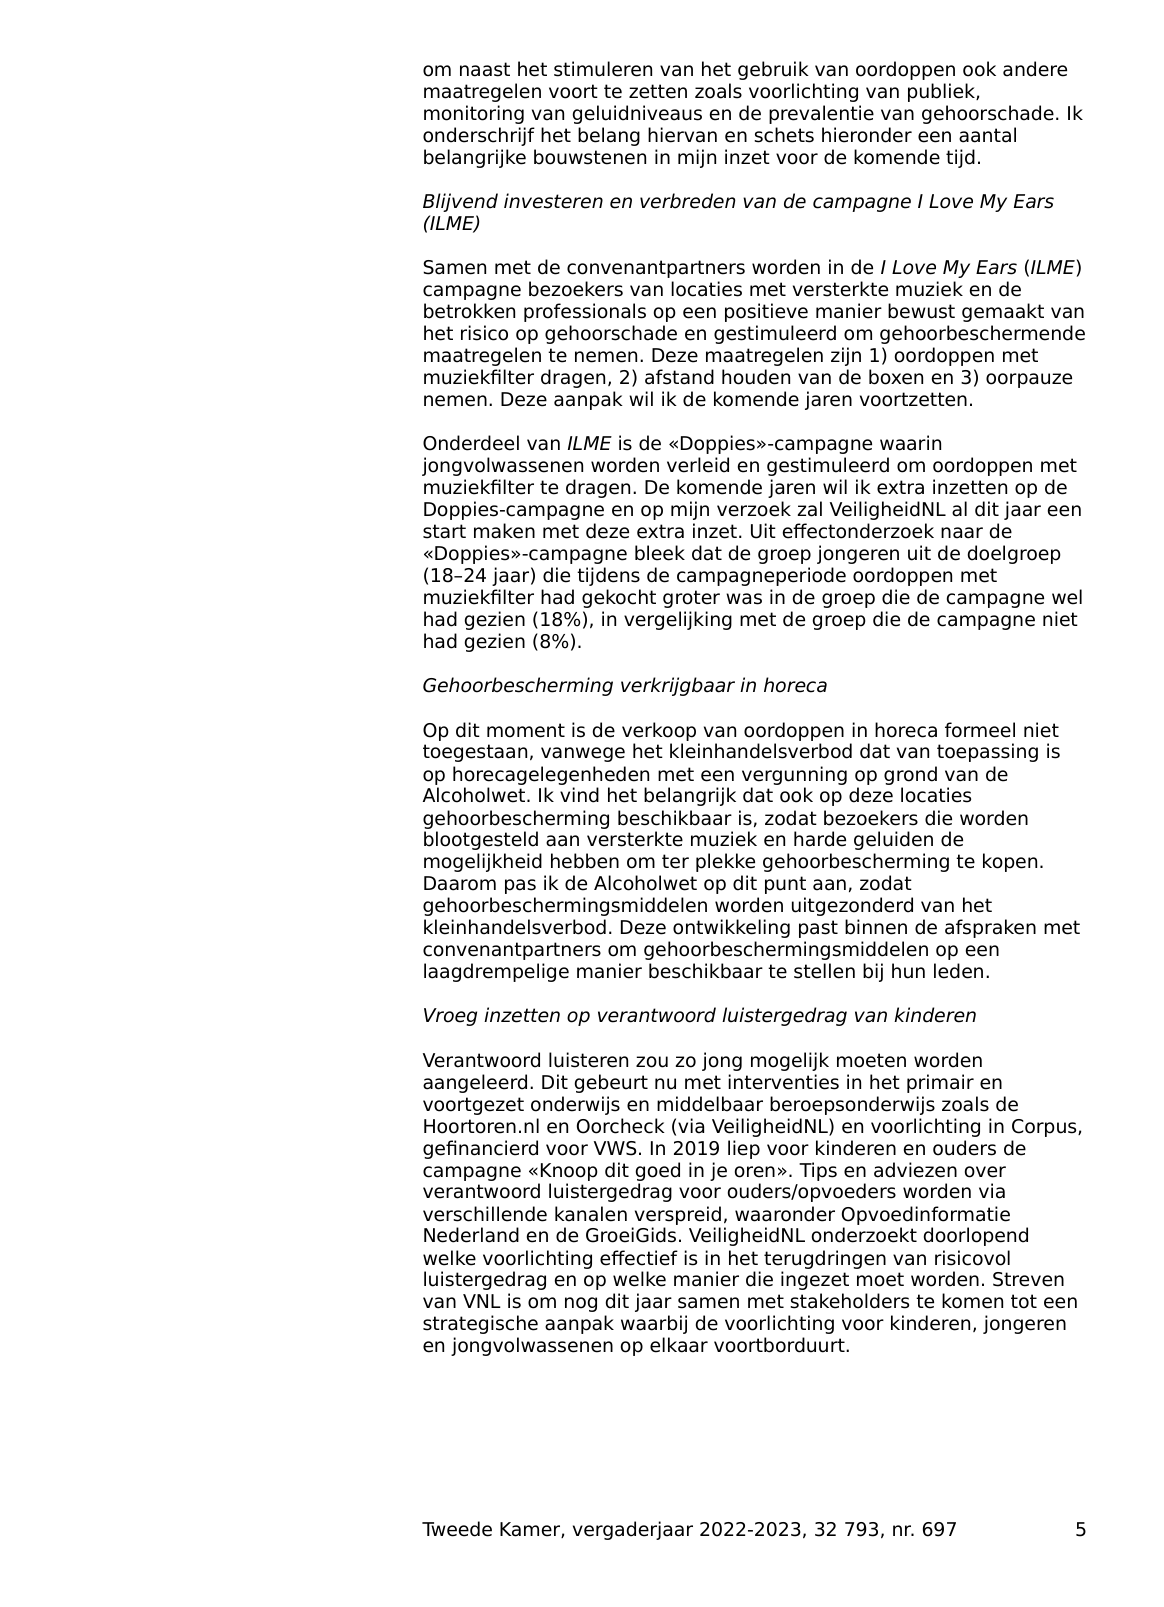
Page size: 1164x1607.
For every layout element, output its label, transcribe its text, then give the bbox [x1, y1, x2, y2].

subtitle Vroeg inzetten op verantwoord luistergedrag van kinderen [422, 1005, 1087, 1027]
subtitle Blijvend investeren en verbreden van de campagne I Love My Ears (ILME) [422, 191, 1087, 235]
text Op dit moment is de verkoop van oordoppen in horeca formeel niet toegestaan, vanwege het kleinhandelsverbod dat van toepassing is op horecagelegenheden met een vergunning op grond van de Alcoholwet. Ik vind het belangrijk dat ook op deze locaties gehoorbescherming beschikbaar is, zodat bezoekers die worden blootgesteld aan versterkte muziek en harde geluiden de mogelijkheid hebben om ter plekke gehoorbescherming te kopen. Daarom pas ik de Alcoholwet op dit punt aan, zodat gehoorbeschermingsmiddelen worden uitgezonderd van het kleinhandelsverbod. Deze ontwikkeling past binnen de afspraken met convenantpartners om gehoorbeschermingsmiddelen op een laagdrempelige manier beschikbaar te stellen bij hun leden. [422, 719, 1087, 983]
text Onderdeel van ILME is de «Doppies»-campagne waarin jongvolwassenen worden verleid en gestimuleerd om oordoppen met muziekfilter te dragen. De komende jaren wil ik extra inzetten op de Doppies-campagne en op mijn verzoek zal VeiligheidNL al dit jaar een start maken met deze extra inzet. Uit effectonderzoek naar de «Doppies»-campagne bleek dat de groep jongeren uit de doelgroep (18–24 jaar) die tijdens de campagneperiode oordoppen met muziekfilter had gekocht groter was in de groep die de campagne wel had gezien (18%), in vergelijking met de groep die de campagne niet had gezien (8%). [422, 433, 1087, 653]
text Verantwoord luisteren zou zo jong mogelijk moeten worden aangeleerd. Dit gebeurt nu met interventies in het primair en voortgezet onderwijs en middelbaar beroepsonderwijs zoals de Hoortoren.nl en Oorcheck (via VeiligheidNL) en voorlichting in Corpus, gefinancierd voor VWS. In 2019 liep voor kinderen en ouders de campagne «Knoop dit goed in je oren». Tips en adviezen over verantwoord luistergedrag voor ouders/opvoeders worden via verschillende kanalen verspreid, waaronder Opvoedinformatie Nederland en de GroeiGids. VeiligheidNL onderzoekt doorlopend welke voorlichting effectief is in het terugdringen van risicovol luistergedrag en op welke manier die ingezet moet worden. Streven van VNL is om nog dit jaar samen met stakeholders te komen tot een strategische aanpak waarbij de voorlichting voor kinderen, jongeren en jongvolwassenen op elkaar voortborduurt. [422, 1049, 1087, 1357]
text om naast het stimuleren van het gebruik van oordoppen ook andere maatregelen voort te zetten zoals voorlichting van publiek, monitoring van geluidniveaus en de prevalentie van gehoorschade. Ik onderschrijf het belang hiervan en schets hieronder een aantal belangrijke bouwstenen in mijn inzet voor de komende tijd. [422, 59, 1087, 169]
subtitle Gehoorbescherming verkrijgbaar in horeca [422, 675, 1087, 697]
text Samen met de convenantpartners worden in de I Love My Ears (ILME) campagne bezoekers van locaties met versterkte muziek en de betrokken professionals op een positieve manier bewust gemaakt van het risico op gehoorschade en gestimuleerd om gehoorbeschermende maatregelen te nemen. Deze maatregelen zijn 1) oordoppen met muziekfilter dragen, 2) afstand houden van de boxen en 3) oorpauze nemen. Deze aanpak wil ik de komende jaren voortzetten. [422, 257, 1087, 411]
